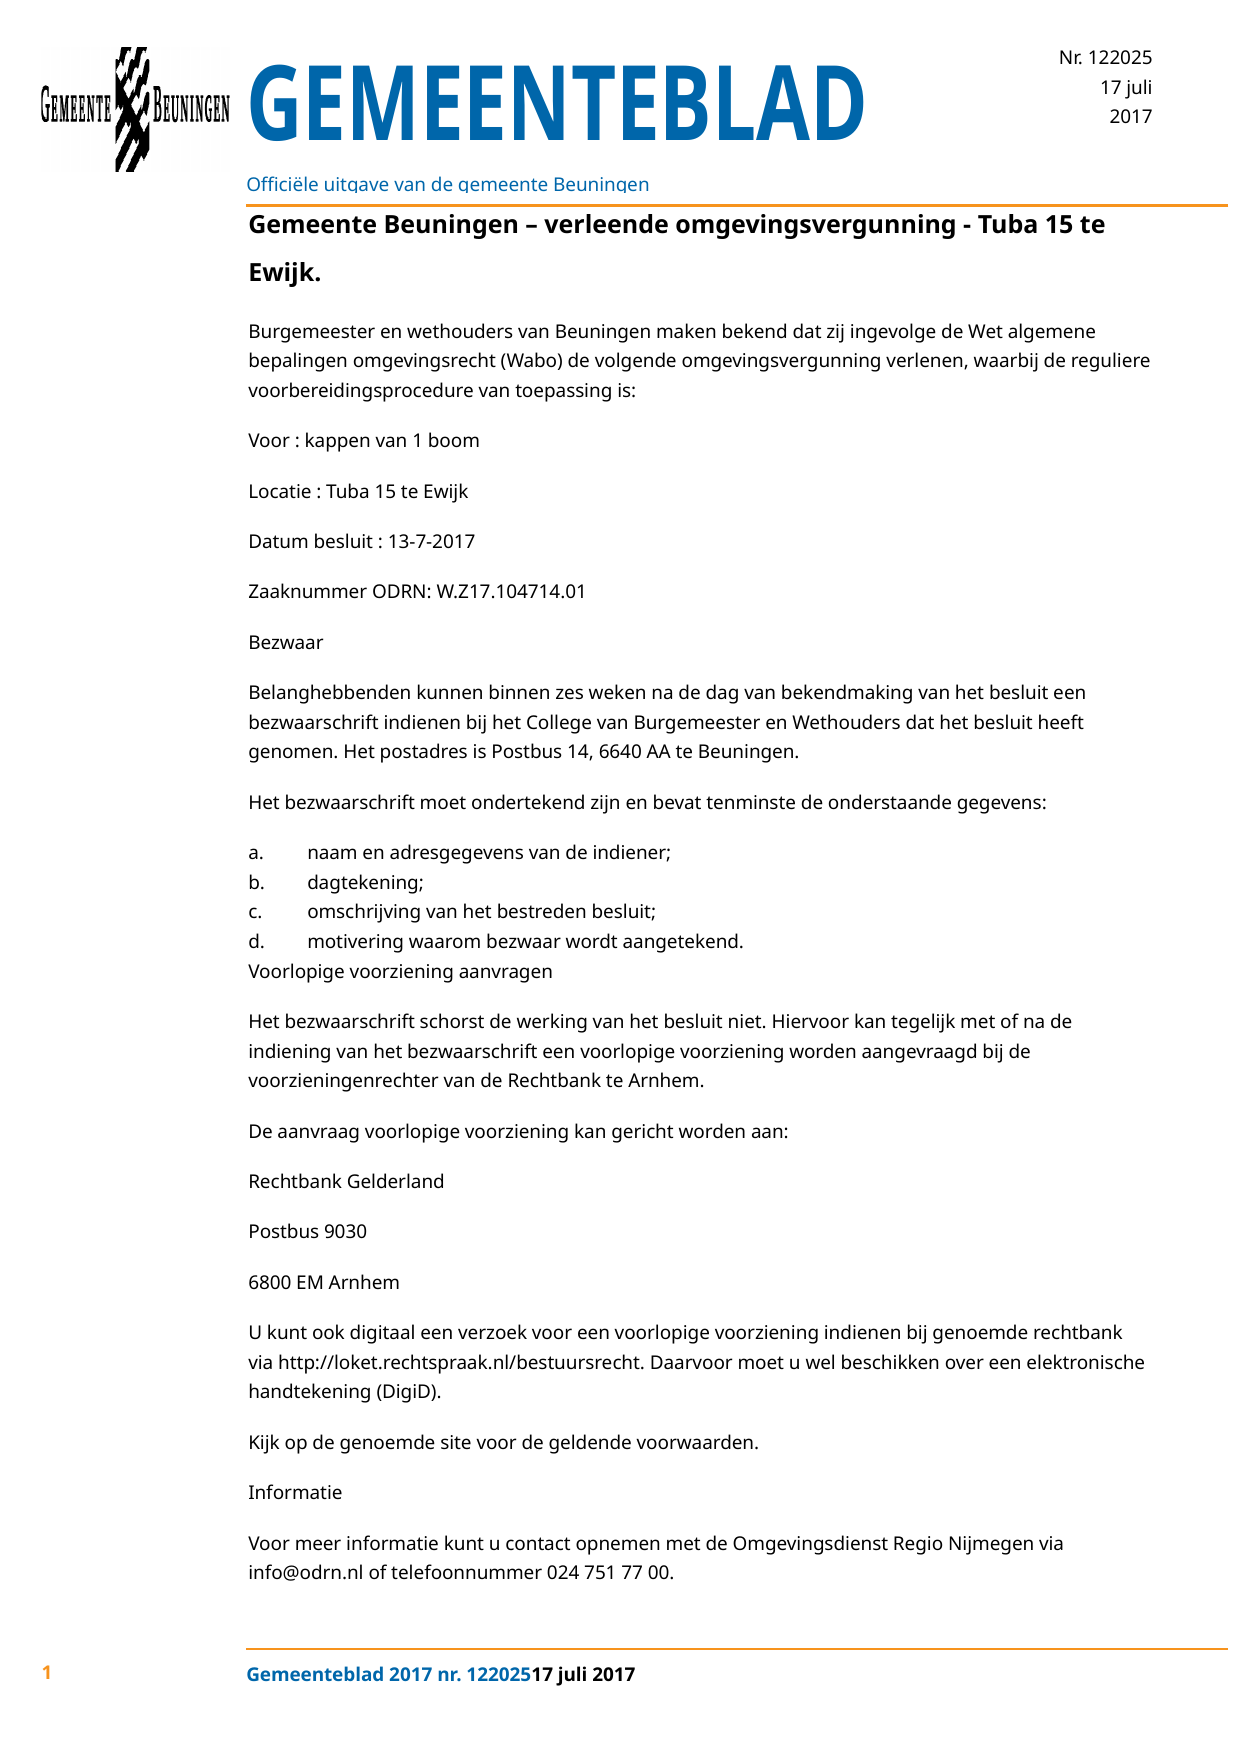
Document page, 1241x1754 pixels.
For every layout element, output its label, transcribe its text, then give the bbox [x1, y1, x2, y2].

text De aanvraag voorlopige voorziening kan gericht worden aan: [248, 1118, 1152, 1144]
text Datum besluit : 13-7-2017 [248, 528, 1152, 554]
text Locatie : Tuba 15 te Ewijk [248, 478, 1152, 504]
text Bezwaar [248, 629, 1152, 655]
text Burgemeester en wethouders van Beuningen maken bekend dat zij ingevolge de Wet algemene bepalingen omgevingsrecht (Wabo) de volgende omgevingsvergunning verlenen, waarbij de reguliere voorbereidingsprocedure van toepassing is: [248, 318, 1152, 403]
text Postbus 9030 [248, 1219, 1152, 1244]
text 6800 EM Arnhem [248, 1269, 1152, 1295]
text Gemeente Beuningen – verleende omgevingsvergunning - Tuba 15 te Ewijk. [248, 207, 1152, 288]
text Zaaknummer ODRN: W.Z17.104714.01 [248, 579, 1152, 604]
text Het bezwaarschrift schorst de werking van het besluit niet. Hiervoor kan tegelijk met of na de indiening van het bezwaarschrift een voorlopige voorziening worden aangevraagd bij de voorzieningenrechter van de Rechtbank te Arnhem. [248, 1008, 1152, 1093]
text Informatie [248, 1479, 1152, 1505]
text Voor meer informatie kunt u contact opnemen met de Omgevingsdienst Regio Nijmegen via info@odrn.nl of telefoonnummer 024 751 77 00. [248, 1530, 1152, 1585]
list dagtekening; [248, 869, 1152, 895]
picture [41, 47, 231, 172]
text Voor : kappen van 1 boom [248, 427, 1152, 453]
text Rechtbank Gelderland [248, 1168, 1152, 1194]
text Voorlopige voorziening aanvragen [248, 958, 1152, 984]
list naam en adresgegevens van de indiener; [248, 839, 1152, 865]
text U kunt ook digitaal een verzoek voor een voorlopige voorziening indienen bij genoemde rechtbank via http://loket.rechtspraak.nl/bestuursrecht. Daarvoor moet u wel beschikken over een elektronische handtekening (DigiD). [248, 1319, 1152, 1404]
list omschrijving van het bestreden besluit; [248, 899, 1152, 924]
text Kijk op de genoemde site voor de geldende voorwaarden. [248, 1429, 1152, 1455]
text Belanghebbenden kunnen binnen zes weken na de dag van bekendmaking van het besluit een bezwaarschrift indienen bij het College van Burgemeester en Wethouders dat het besluit heeft genomen. Het postadres is Postbus 14, 6640 AA te Beuningen. [248, 679, 1152, 764]
text Het bezwaarschrift moet ondertekend zijn en bevat tenminste de onderstaande gegevens: [248, 789, 1152, 815]
list motivering waarom bezwaar wordt aangetekend. [248, 928, 1152, 954]
